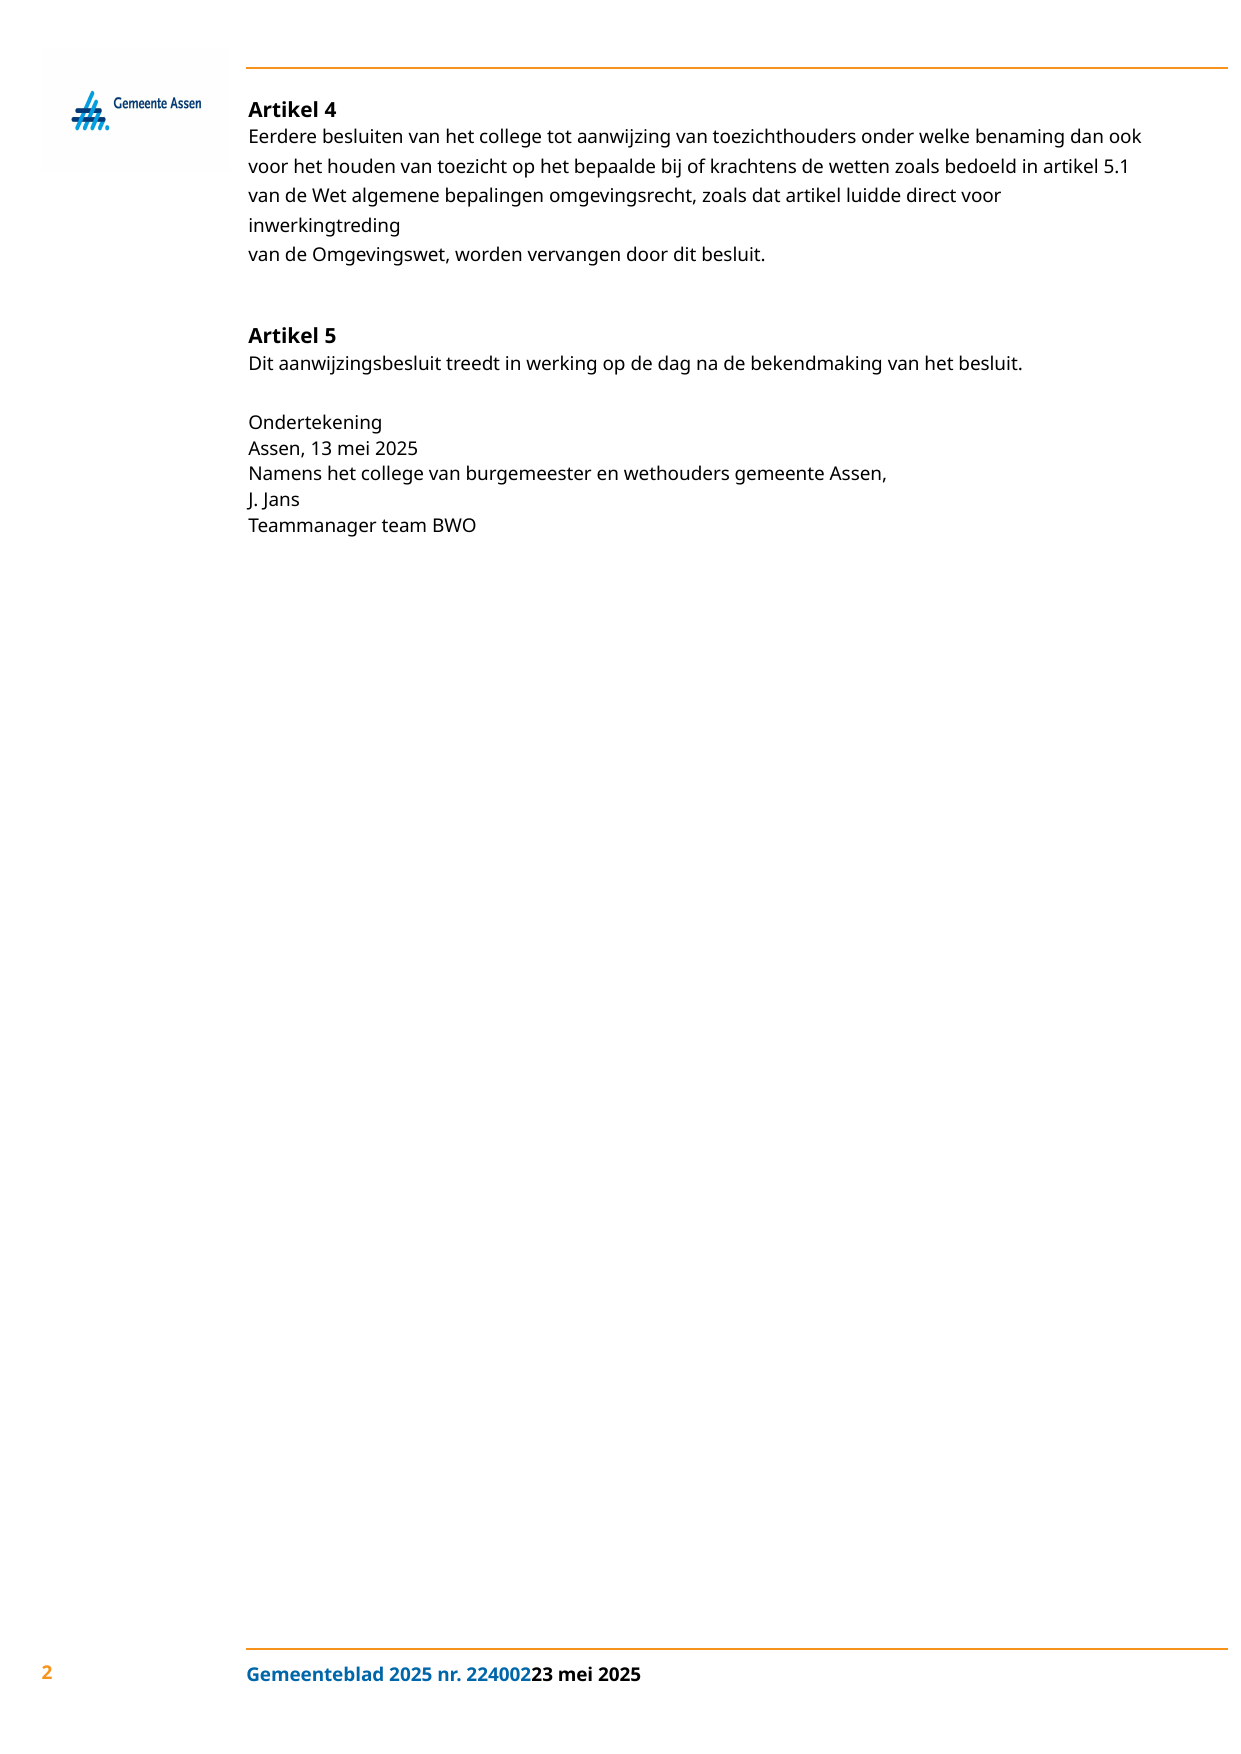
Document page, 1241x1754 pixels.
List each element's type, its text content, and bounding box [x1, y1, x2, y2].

text J. Jans [248, 486, 1152, 512]
text Ondertekening [248, 409, 1152, 435]
text voor het houden van toezicht op het bepaalde bij of krachtens de wetten zoals bedoeld in artikel 5.1 [248, 153, 1152, 178]
text Dit aanwijzingsbesluit treedt in werking op de dag na de bekendmaking van het besluit. [248, 350, 1152, 376]
text van de Wet algemene bepalingen omgevingsrecht, zoals dat artikel luidde direct voor inwerkingtreding [248, 182, 1152, 238]
text Assen, 13 mei 2025 [248, 435, 1152, 461]
text Namens het college van burgemeester en wethouders gemeente Assen, [248, 461, 1152, 486]
text Artikel 4 [248, 95, 1152, 123]
text Teammanager team BWO [248, 512, 1152, 538]
text Eerdere besluiten van het college tot aanwijzing van toezichthouders onder welke benaming dan ook [248, 123, 1152, 149]
picture [41, 47, 231, 172]
text van de Omgevingswet, worden vervangen door dit besluit. [248, 242, 1152, 267]
text Artikel 5 [248, 322, 1152, 350]
